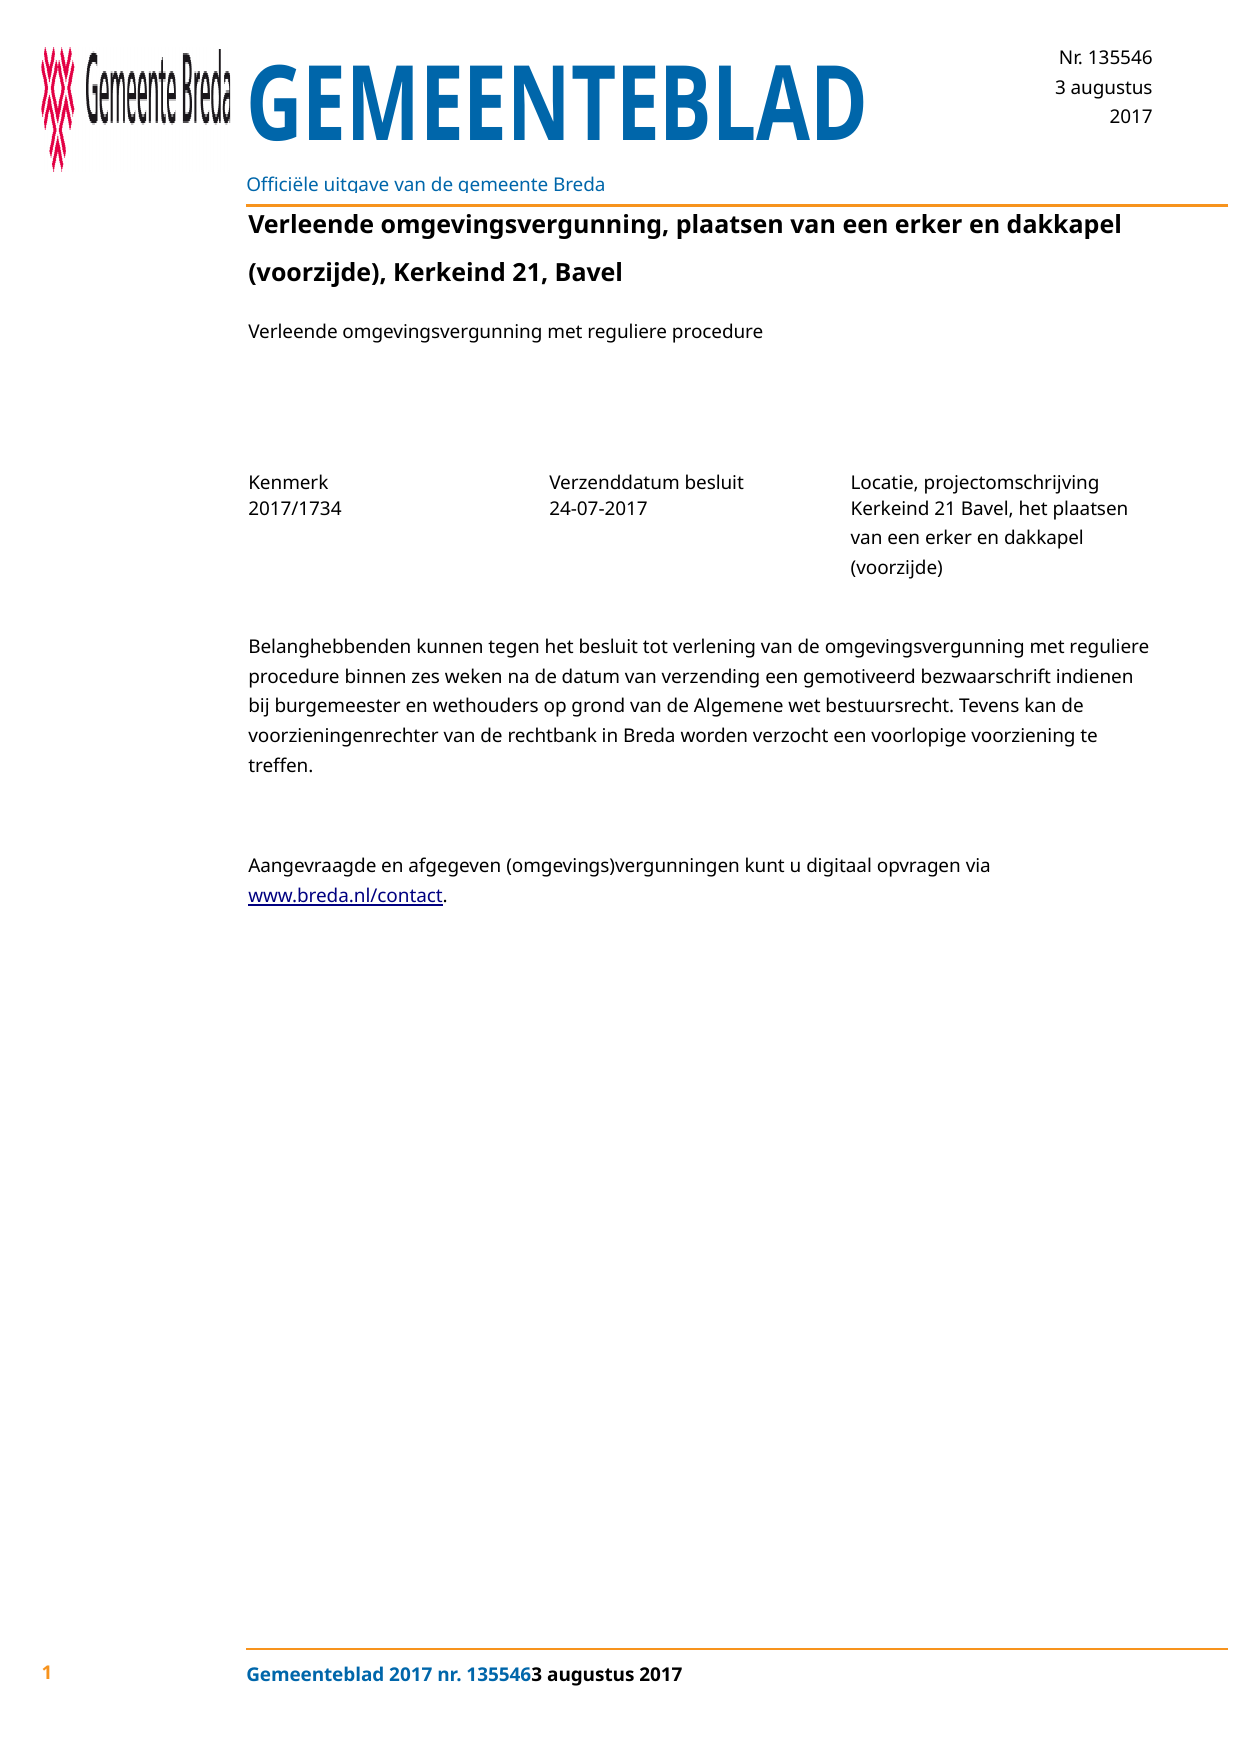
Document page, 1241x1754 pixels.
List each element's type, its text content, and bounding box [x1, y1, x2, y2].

text Verleende omgevingsvergunning, plaatsen van een erker en dakkapel (voorzijde), Kerkeind 21, Bavel [248, 207, 1152, 288]
picture [41, 47, 231, 172]
table_cell 2017/1734 [248, 495, 549, 580]
text Verleende omgevingsvergunning met reguliere procedure [248, 318, 1152, 344]
table_header Verzenddatum besluit [549, 469, 850, 495]
text Belanghebbenden kunnen tegen het besluit tot verlening van de omgevingsvergunning met reguliere procedure binnen zes weken na de datum van verzending een gemotiveerd bezwaarschrift indienen bij burgemeester en wethouders op grond van de Algemene wet bestuursrecht. Tevens kan de voorzieningenrechter van de rechtbank in Breda worden verzocht een voorlopige voorziening te treffen. [248, 633, 1152, 778]
table_header Kenmerk [248, 469, 549, 495]
table_header Locatie, projectomschrijving [850, 469, 1152, 495]
table_cell Kerkeind 21 Bavel, het plaatsen van een erker en dakkapel (voorzijde) [850, 495, 1152, 580]
table_cell 24-07-2017 [549, 495, 850, 580]
text Aangevraagde en afgegeven (omgevings)vergunningen kunt u digitaal opvragen via www.breda.nl/contact. [248, 853, 1152, 908]
